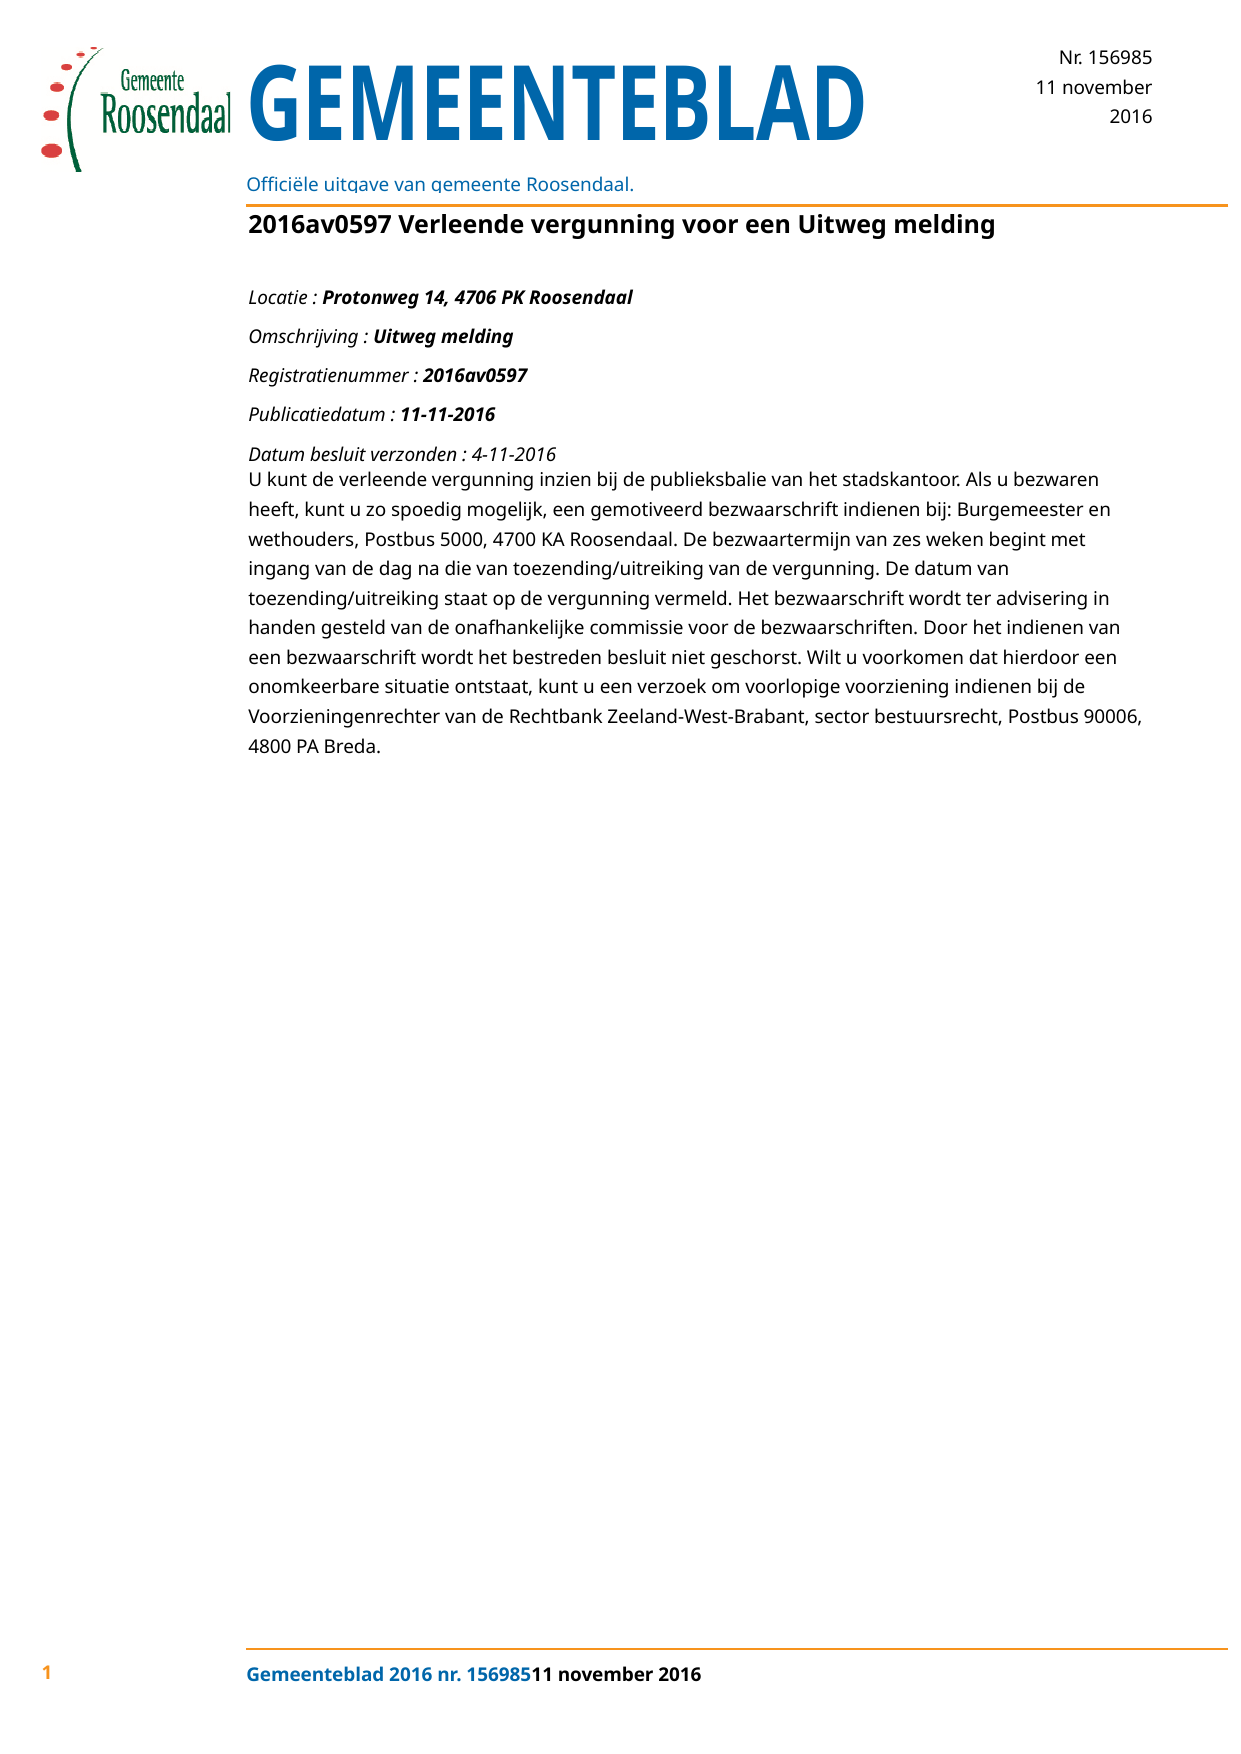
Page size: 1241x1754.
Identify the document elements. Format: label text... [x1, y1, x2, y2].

text U kunt de verleende vergunning inzien bij de publieksbalie van het stadskantoor. Als u bezwaren heeft, kunt u zo spoedig mogelijk, een gemotiveerd bezwaarschrift indienen bij: Burgemeester en wethouders, Postbus 5000, 4700 KA Roosendaal. De bezwaartermijn van zes weken begint met ingang van de dag na die van toezending/uitreiking van de vergunning. De datum van toezending/uitreiking staat op de vergunning vermeld. Het bezwaarschrift wordt ter advisering in handen gesteld van de onafhankelijke commissie voor de bezwaarschriften. Door het indienen van een bezwaarschrift wordt het bestreden besluit niet geschorst. Wilt u voorkomen dat hierdoor een onomkeerbare situatie ontstaat, kunt u een verzoek om voorlopige voorziening indienen bij de Voorzieningenrechter van de Rechtbank Zeeland-West-Brabant, sector bestuursrecht, Postbus 90006, 4800 PA Breda. [248, 467, 1152, 759]
picture [41, 47, 231, 172]
text Registratienummer : 2016av0597 [248, 362, 1152, 388]
text Publicatiedatum : 11-11-2016 [248, 402, 1152, 427]
text Locatie : Protonweg 14, 4706 PK Roosendaal [248, 284, 1152, 309]
text Omschrijving : Uitweg melding [248, 323, 1152, 349]
text 2016av0597 Verleende vergunning voor een Uitweg melding [248, 207, 1152, 241]
text Datum besluit verzonden : 4-11-2016 [248, 441, 1152, 467]
